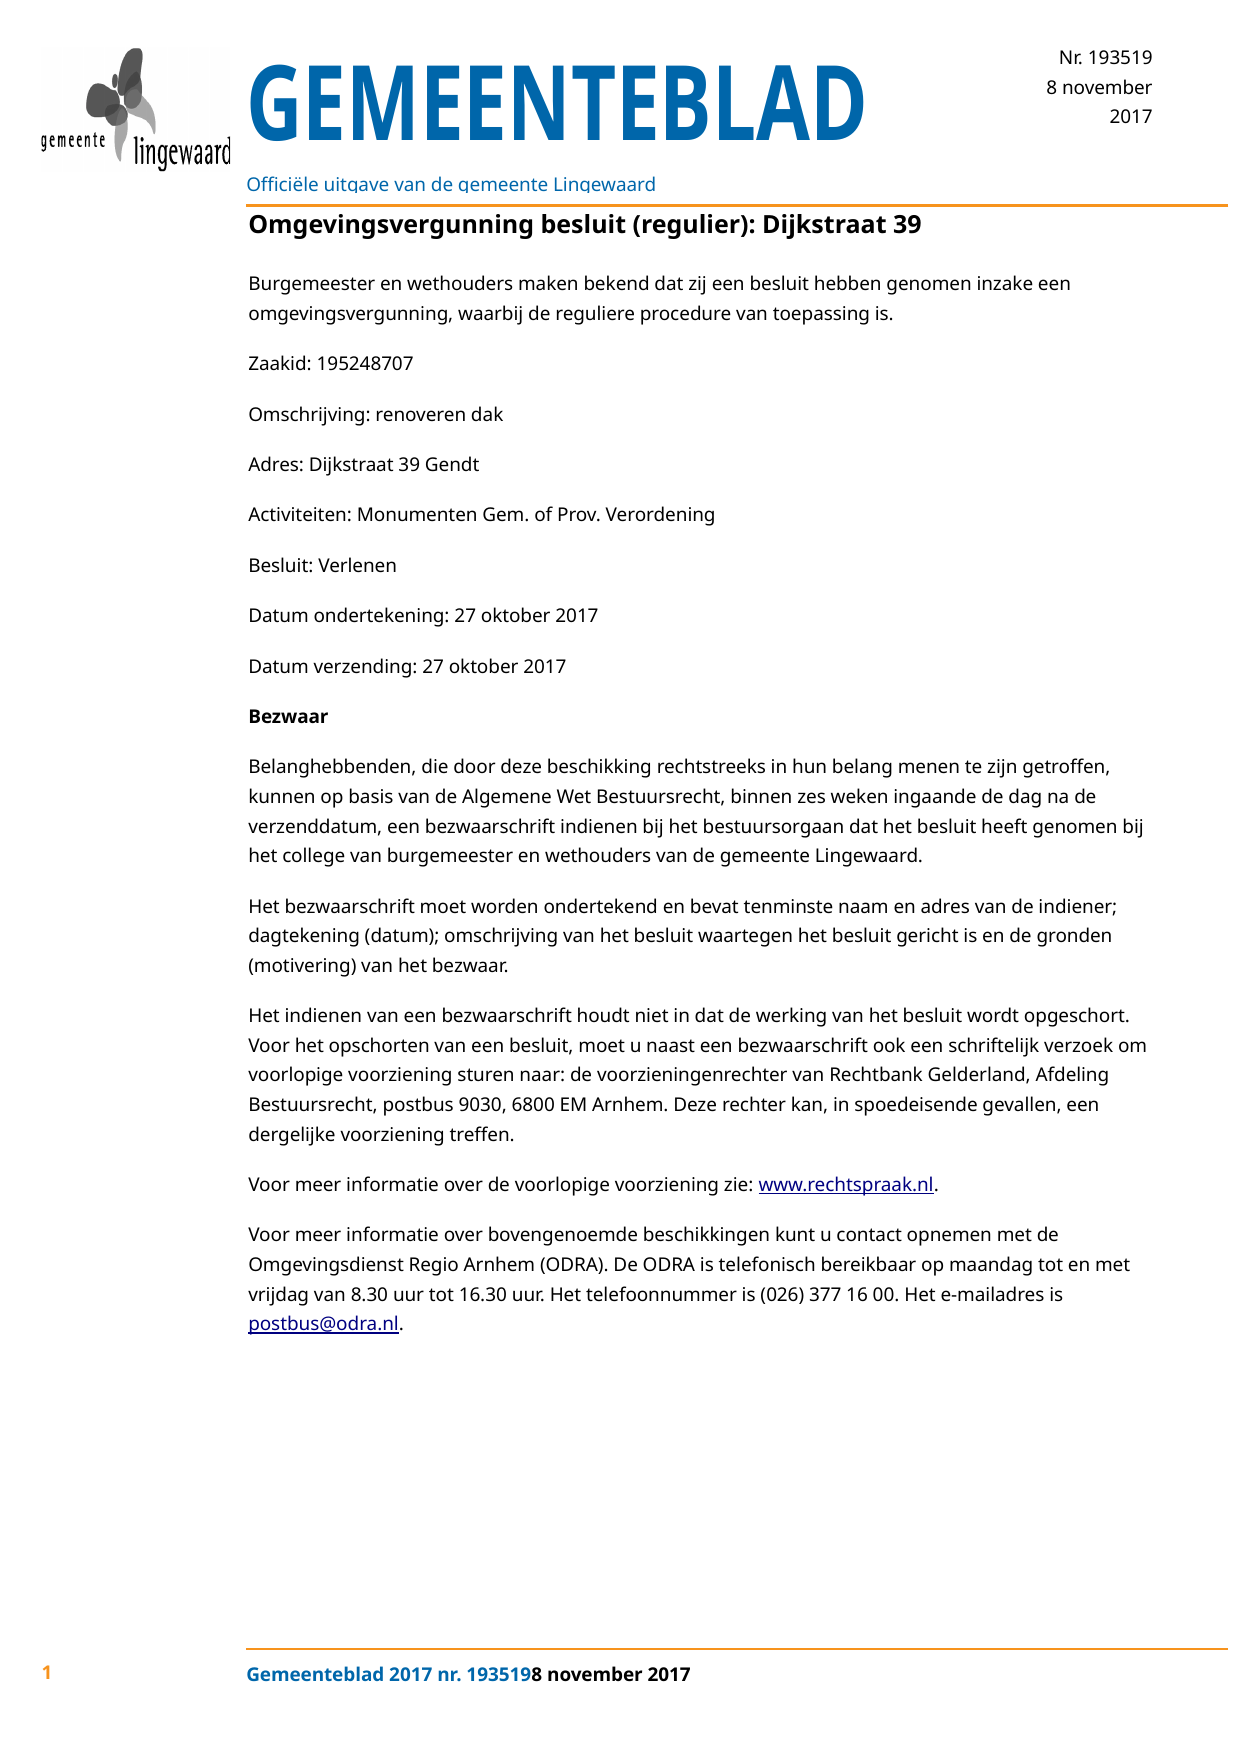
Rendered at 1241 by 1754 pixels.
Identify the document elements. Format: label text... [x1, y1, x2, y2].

text Datum verzending: 27 oktober 2017 [248, 653, 1152, 678]
text Burgemeester en wethouders maken bekend dat zij een besluit hebben genomen inzake een omgevingsvergunning, waarbij de reguliere procedure van toepassing is. [248, 270, 1152, 326]
text Omgevingsvergunning besluit (regulier): Dijkstraat 39 [248, 207, 1152, 241]
text Bezwaar [248, 703, 1152, 729]
text Voor meer informatie over de voorlopige voorziening zie: www.rechtspraak.nl. [248, 1171, 1152, 1197]
picture [41, 47, 231, 172]
text Belanghebbenden, die door deze beschikking rechtstreeks in hun belang menen te zijn getroffen, kunnen op basis van de Algemene Wet Bestuursrecht, binnen zes weken ingaande de dag na de verzenddatum, een bezwaarschrift indienen bij het bestuursorgaan dat het besluit heeft genomen bij het college van burgemeester en wethouders van de gemeente Lingewaard. [248, 754, 1152, 868]
text Voor meer informatie over bovengenoemde beschikkingen kunt u contact opnemen met de Omgevingsdienst Regio Arnhem (ODRA). De ODRA is telefonisch bereikbaar op maandag tot en met vrijdag van 8.30 uur tot 16.30 uur. Het telefoonnummer is (026) 377 16 00. Het e-mailadres is postbus@odra.nl. [248, 1222, 1152, 1336]
text Besluit: Verlenen [248, 552, 1152, 578]
text Datum ondertekening: 27 oktober 2017 [248, 602, 1152, 628]
text Activiteiten: Monumenten Gem. of Prov. Verordening [248, 502, 1152, 527]
text Zaakid: 195248707 [248, 350, 1152, 376]
text Het bezwaarschrift moet worden ondertekend en bevat tenminste naam en adres van de indiener; dagtekening (datum); omschrijving van het besluit waartegen het besluit gericht is en de gronden (motivering) van het bezwaar. [248, 893, 1152, 978]
text Adres: Dijkstraat 39 Gendt [248, 451, 1152, 477]
text Het indienen van een bezwaarschrift houdt niet in dat de werking van het besluit wordt opgeschort. Voor het opschorten van een besluit, moet u naast een bezwaarschrift ook een schriftelijk verzoek om voorlopige voorziening sturen naar: de voorzieningenrechter van Rechtbank Gelderland, Afdeling Bestuursrecht, postbus 9030, 6800 EM Arnhem. Deze rechter kan, in spoedeisende gevallen, een dergelijke voorziening treffen. [248, 1002, 1152, 1146]
text Omschrijving: renoveren dak [248, 401, 1152, 426]
